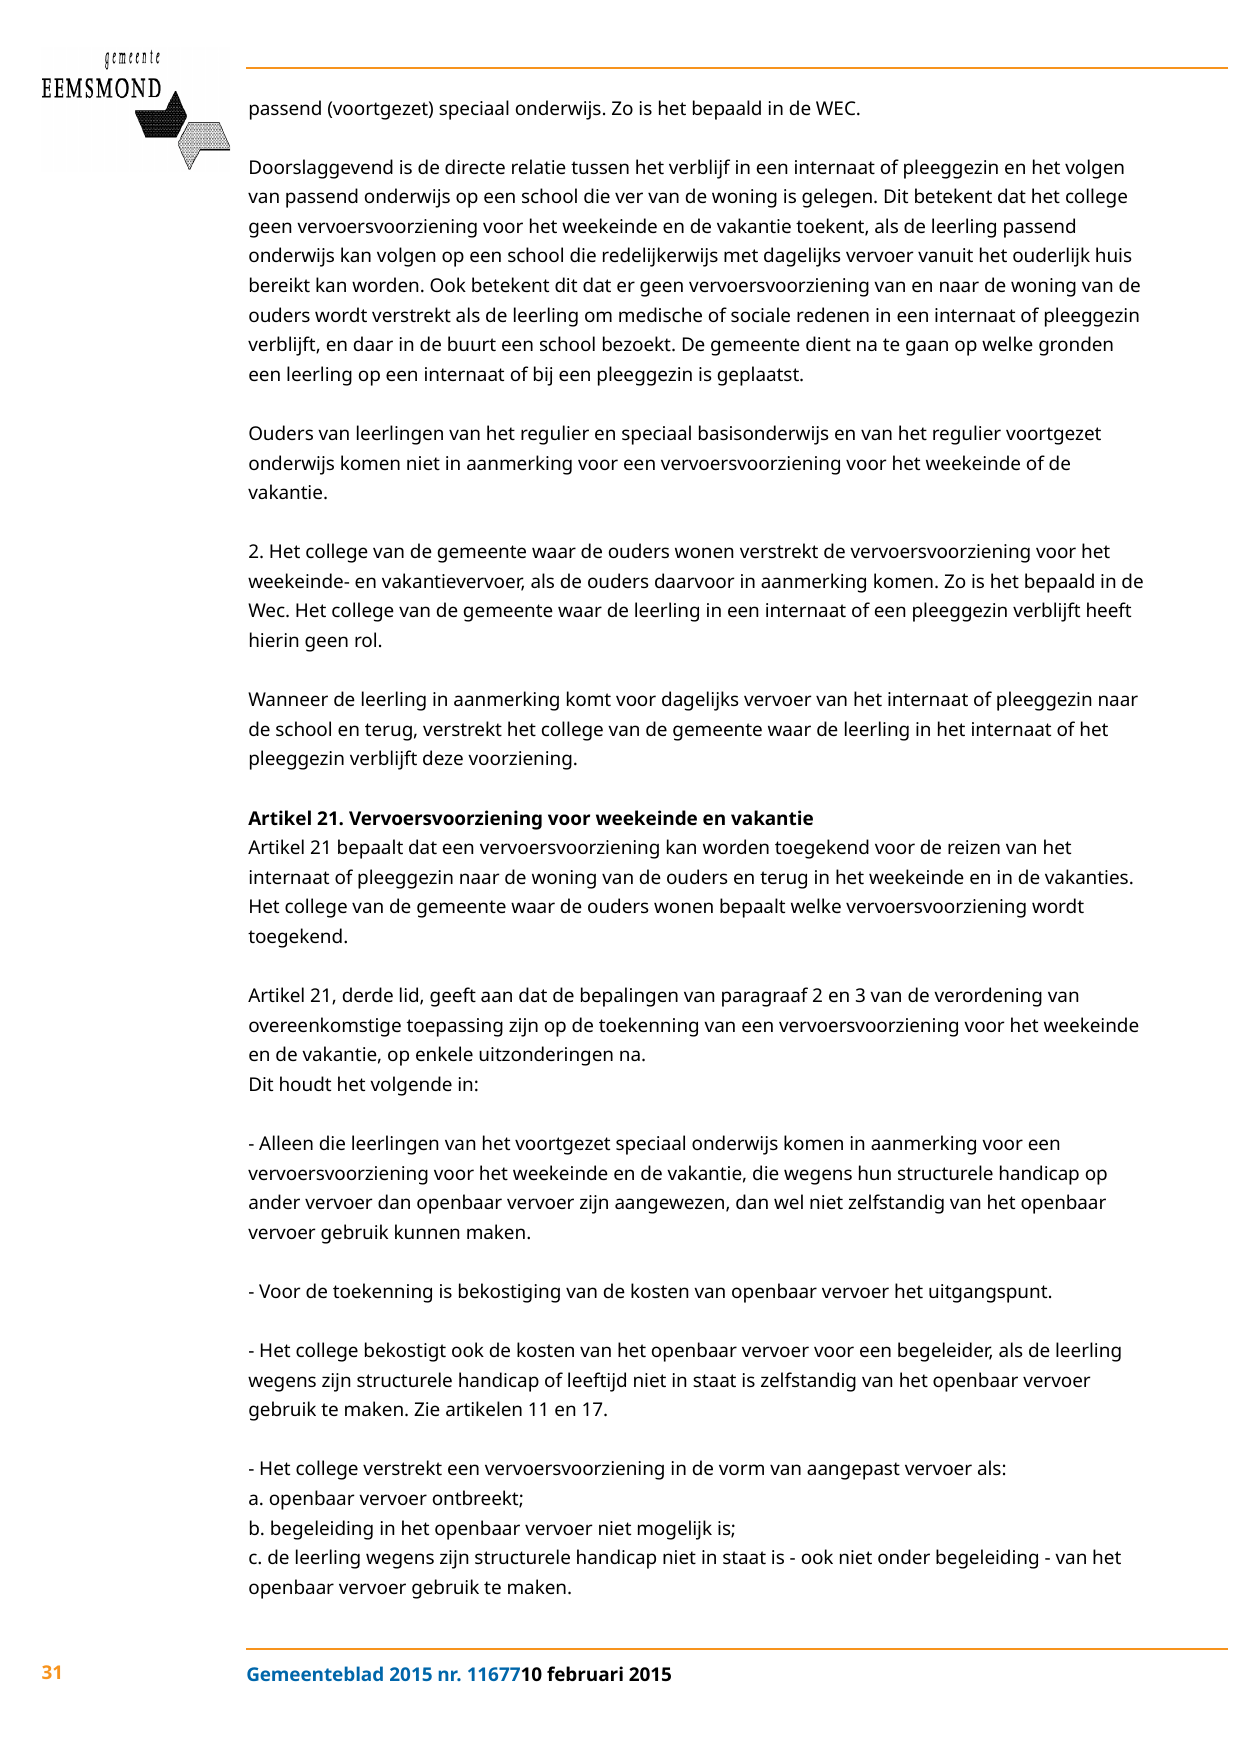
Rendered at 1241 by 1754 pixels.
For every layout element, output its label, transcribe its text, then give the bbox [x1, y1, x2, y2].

text Artikel 21, derde lid, geeft aan dat de bepalingen van paragraaf 2 en 3 van de verordening van overeenkomstige toepassing zijn op de toekenning van een vervoersvoorziening voor het weekeinde en de vakantie, op enkele uitzonderingen na. [248, 982, 1152, 1067]
text - Het college bekostigt ook de kosten van het openbaar vervoer voor een begeleider, als de leerling wegens zijn structurele handicap of leeftijd niet in staat is zelfstandig van het openbaar vervoer gebruik te maken. Zie artikelen 11 en 17. [248, 1337, 1152, 1422]
text Wanneer de leerling in aanmerking komt voor dagelijks vervoer van het internaat of pleeggezin naar de school en terug, verstrekt het college van de gemeente waar de leerling in het internaat of het pleeggezin verblijft deze voorziening. [248, 686, 1152, 771]
text a. openbaar vervoer ontbreekt; [248, 1485, 1152, 1511]
text 2. Het college van de gemeente waar de ouders wonen verstrekt de vervoersvoorziening voor het weekeinde- en vakantievervoer, als de ouders daarvoor in aanmerking komen. Zo is het bepaald in de Wec. Het college van de gemeente waar de leerling in een internaat of een pleeggezin verblijft heeft hierin geen rol. [248, 538, 1152, 653]
text Dit houdt het volgende in: [248, 1071, 1152, 1097]
text - Het college verstrekt een vervoersvoorziening in de vorm van aangepast vervoer als: [248, 1456, 1152, 1481]
text b. begeleiding in het openbaar vervoer niet mogelijk is; [248, 1515, 1152, 1541]
text c. de leerling wegens zijn structurele handicap niet in staat is - ook niet onder begeleiding - van het openbaar vervoer gebruik te maken. [248, 1544, 1152, 1600]
text - Voor de toekenning is bekostiging van de kosten van openbaar vervoer het uitgangspunt. [248, 1278, 1152, 1304]
text - Alleen die leerlingen van het voortgezet speciaal onderwijs komen in aanmerking voor een vervoersvoorziening voor het weekeinde en de vakantie, die wegens hun structurele handicap op ander vervoer dan openbaar vervoer zijn aangewezen, dan wel niet zelfstandig van het openbaar vervoer gebruik kunnen maken. [248, 1130, 1152, 1245]
text Artikel 21. Vervoersvoorziening voor weekeinde en vakantie [248, 805, 1152, 831]
text passend (voortgezet) speciaal onderwijs. Zo is het bepaald in de WEC. [248, 95, 1152, 121]
text Ouders van leerlingen van het regulier en speciaal basisonderwijs en van het regulier voortgezet onderwijs komen niet in aanmerking voor een vervoersvoorziening voor het weekeinde of de vakantie. [248, 420, 1152, 505]
text Doorslaggevend is de directe relatie tussen het verblijf in een internaat of pleeggezin en het volgen van passend onderwijs op een school die ver van de woning is gelegen. Dit betekent dat het college geen vervoersvoorziening voor het weekeinde en de vakantie toekent, als de leerling passend onderwijs kan volgen op een school die redelijkerwijs met dagelijks vervoer vanuit het ouderlijk huis bereikt kan worden. Ook betekent dit dat er geen vervoersvoorziening van en naar de woning van de ouders wordt verstrekt als de leerling om medische of sociale redenen in een internaat of pleeggezin verblijft, en daar in de buurt een school bezoekt. De gemeente dient na te gaan op welke gronden een leerling op een internaat of bij een pleeggezin is geplaatst. [248, 154, 1152, 387]
picture [41, 47, 231, 172]
text Artikel 21 bepaalt dat een vervoersvoorziening kan worden toegekend voor de reizen van het internaat of pleeggezin naar de woning van de ouders en terug in het weekeinde en in de vakanties. Het college van de gemeente waar de ouders wonen bepaalt welke vervoersvoorziening wordt toegekend. [248, 834, 1152, 949]
